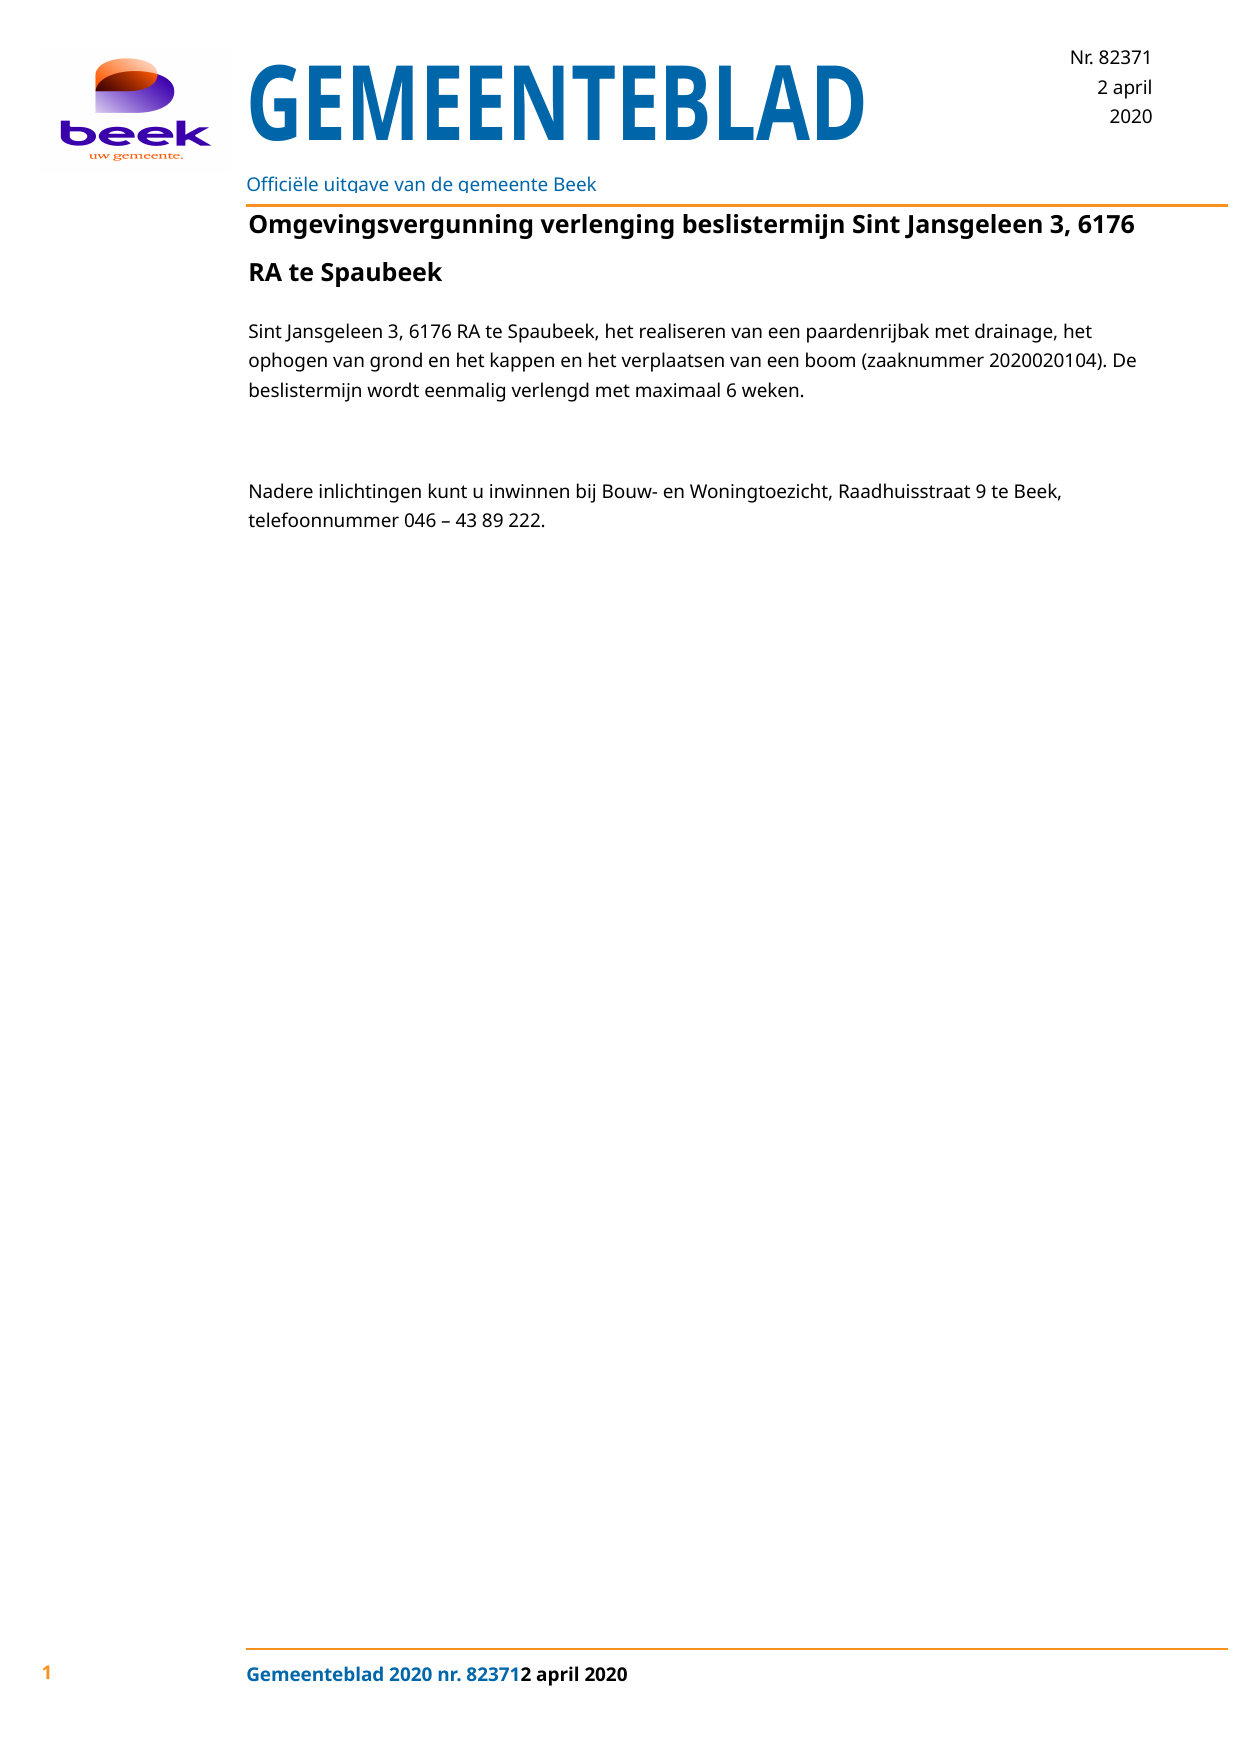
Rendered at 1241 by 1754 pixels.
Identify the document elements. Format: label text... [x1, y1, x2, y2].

text Omgevingsvergunning verlenging beslistermijn Sint Jansgeleen 3, 6176 RA te Spaubeek [248, 207, 1152, 288]
text Nadere inlichtingen kunt u inwinnen bij Bouw- en Woningtoezicht, Raadhuisstraat 9 te Beek, telefoonnummer 046 – 43 89 222. [248, 478, 1152, 533]
picture [41, 47, 231, 172]
text Sint Jansgeleen 3, 6176 RA te Spaubeek, het realiseren van een paardenrijbak met drainage, het ophogen van grond en het kappen en het verplaatsen van een boom (zaaknummer 2020020104). De beslistermijn wordt eenmalig verlengd met maximaal 6 weken. [248, 318, 1152, 403]
